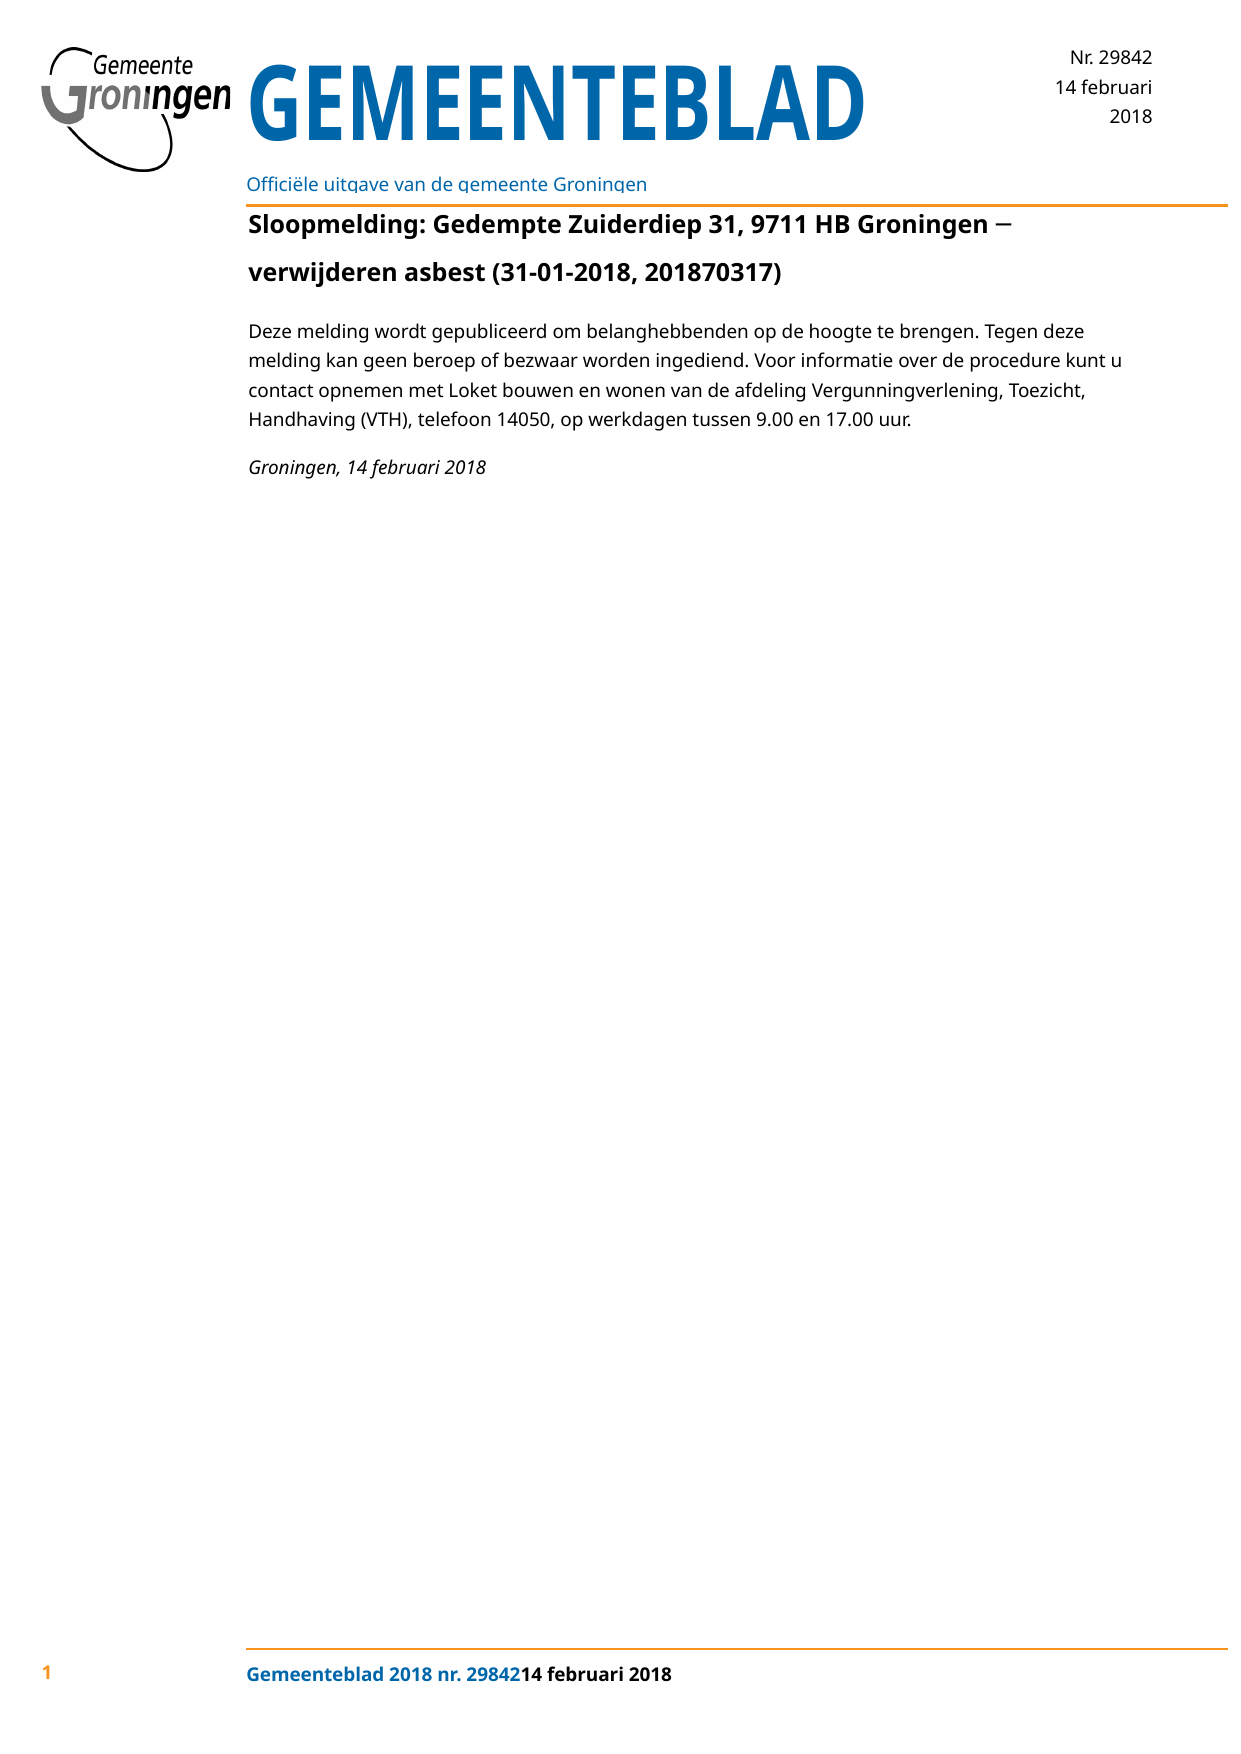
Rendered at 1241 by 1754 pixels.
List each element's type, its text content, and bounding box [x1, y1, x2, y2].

text Deze melding wordt gepubliceerd om belanghebbenden op de hoogte te brengen. Tegen deze melding kan geen beroep of bezwaar worden ingediend. Voor informatie over de procedure kunt u contact opnemen met Loket bouwen en wonen van de afdeling Vergunningverlening, Toezicht, Handhaving (VTH), telefoon 14050, op werkdagen tussen 9.00 en 17.00 uur. [248, 318, 1152, 432]
text Groningen, 14 februari 2018 [248, 454, 1152, 480]
picture [41, 47, 231, 172]
text Sloopmelding: Gedempte Zuiderdiep 31, 9711 HB Groningen ─ verwijderen asbest (31-01-2018, 201870317) [248, 207, 1152, 288]
